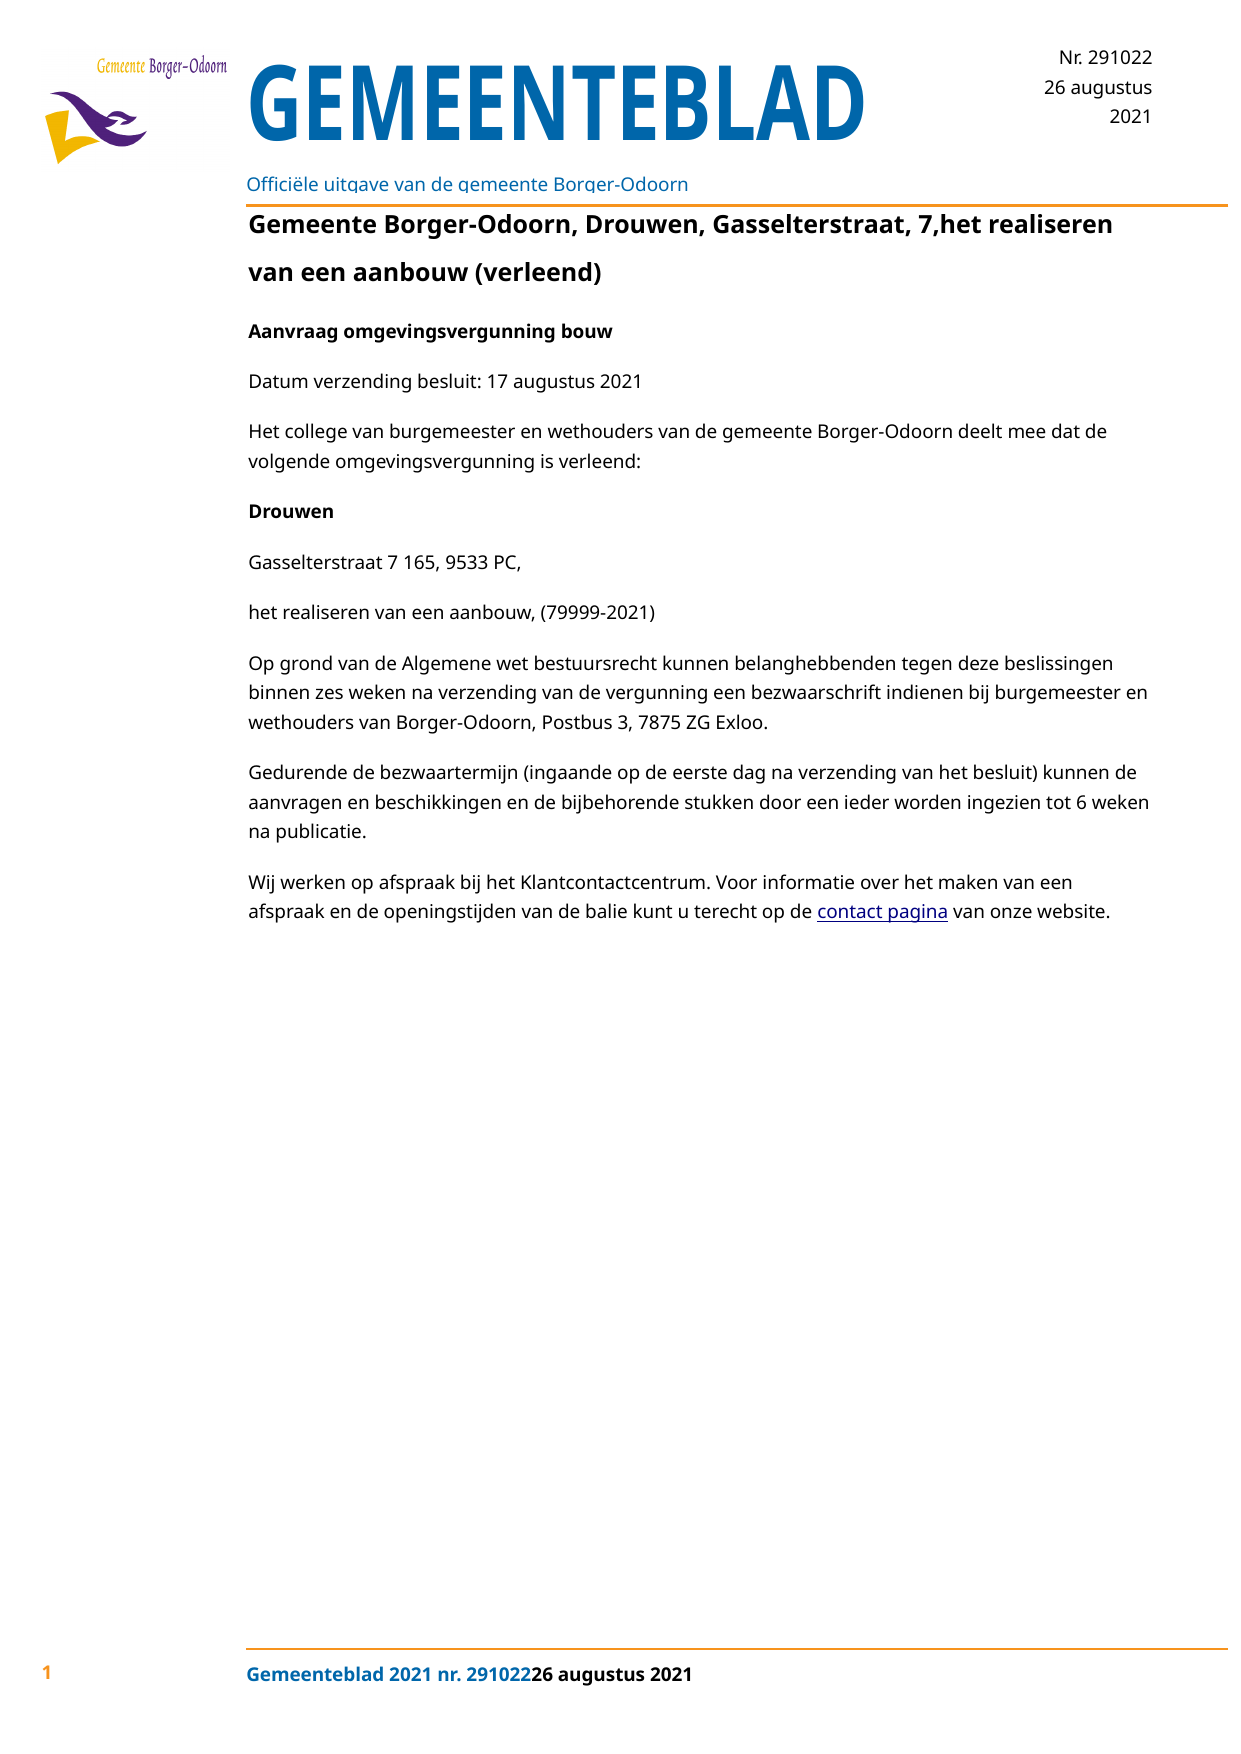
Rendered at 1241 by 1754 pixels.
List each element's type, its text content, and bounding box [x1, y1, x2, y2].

text Op grond van de Algemene wet bestuursrecht kunnen belanghebbenden tegen deze beslissingen binnen zes weken na verzending van de vergunning een bezwaarschrift indienen bij burgemeester en wethouders van Borger-Odoorn, Postbus 3, 7875 ZG Exloo. [248, 650, 1152, 735]
text Aanvraag omgevingsvergunning bouw [248, 318, 1152, 344]
text Wij werken op afspraak bij het Klantcontactcentrum. Voor informatie over het maken van een afspraak en de openingstijden van de balie kunt u terecht op de contact pagina van onze website. [248, 869, 1152, 924]
picture [41, 47, 231, 172]
text Gemeente Borger-Odoorn, Drouwen, Gasselterstraat, 7,het realiseren van een aanbouw (verleend) [248, 207, 1152, 288]
text Datum verzending besluit: 17 augustus 2021 [248, 368, 1152, 394]
text Drouwen [248, 499, 1152, 524]
text Gedurende de bezwaartermijn (ingaande op de eerste dag na verzending van het besluit) kunnen de aanvragen en beschikkingen en de bijbehorende stukken door een ieder worden ingezien tot 6 weken na publicatie. [248, 759, 1152, 844]
text Gasselterstraat 7 165, 9533 PC, [248, 549, 1152, 575]
text het realiseren van een aanbouw, (79999-2021) [248, 599, 1152, 625]
text Het college van burgemeester en wethouders van de gemeente Borger-Odoorn deelt mee dat de volgende omgevingsvergunning is verleend: [248, 419, 1152, 474]
